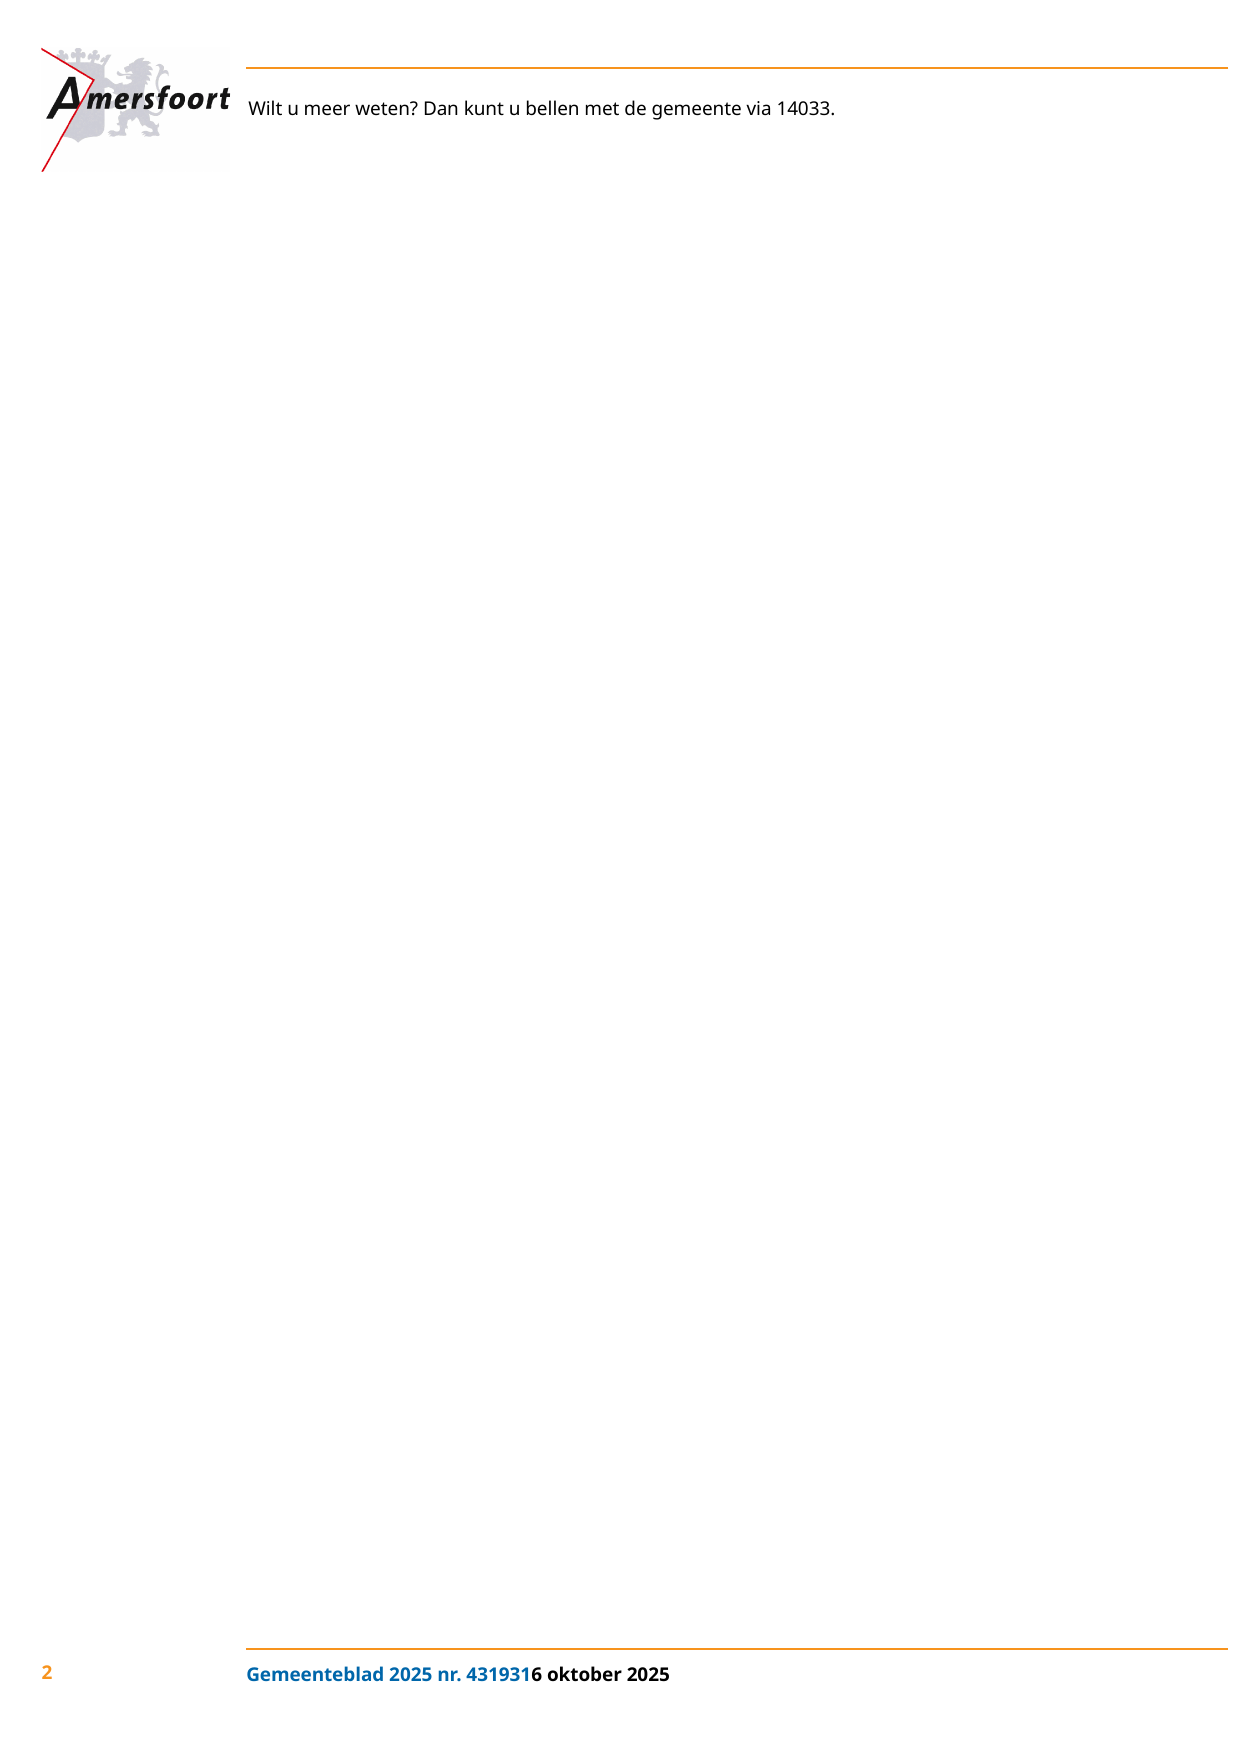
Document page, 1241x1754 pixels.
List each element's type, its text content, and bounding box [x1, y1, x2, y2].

picture [41, 47, 231, 172]
text Wilt u meer weten? Dan kunt u bellen met de gemeente via 14033. [248, 95, 1152, 121]
